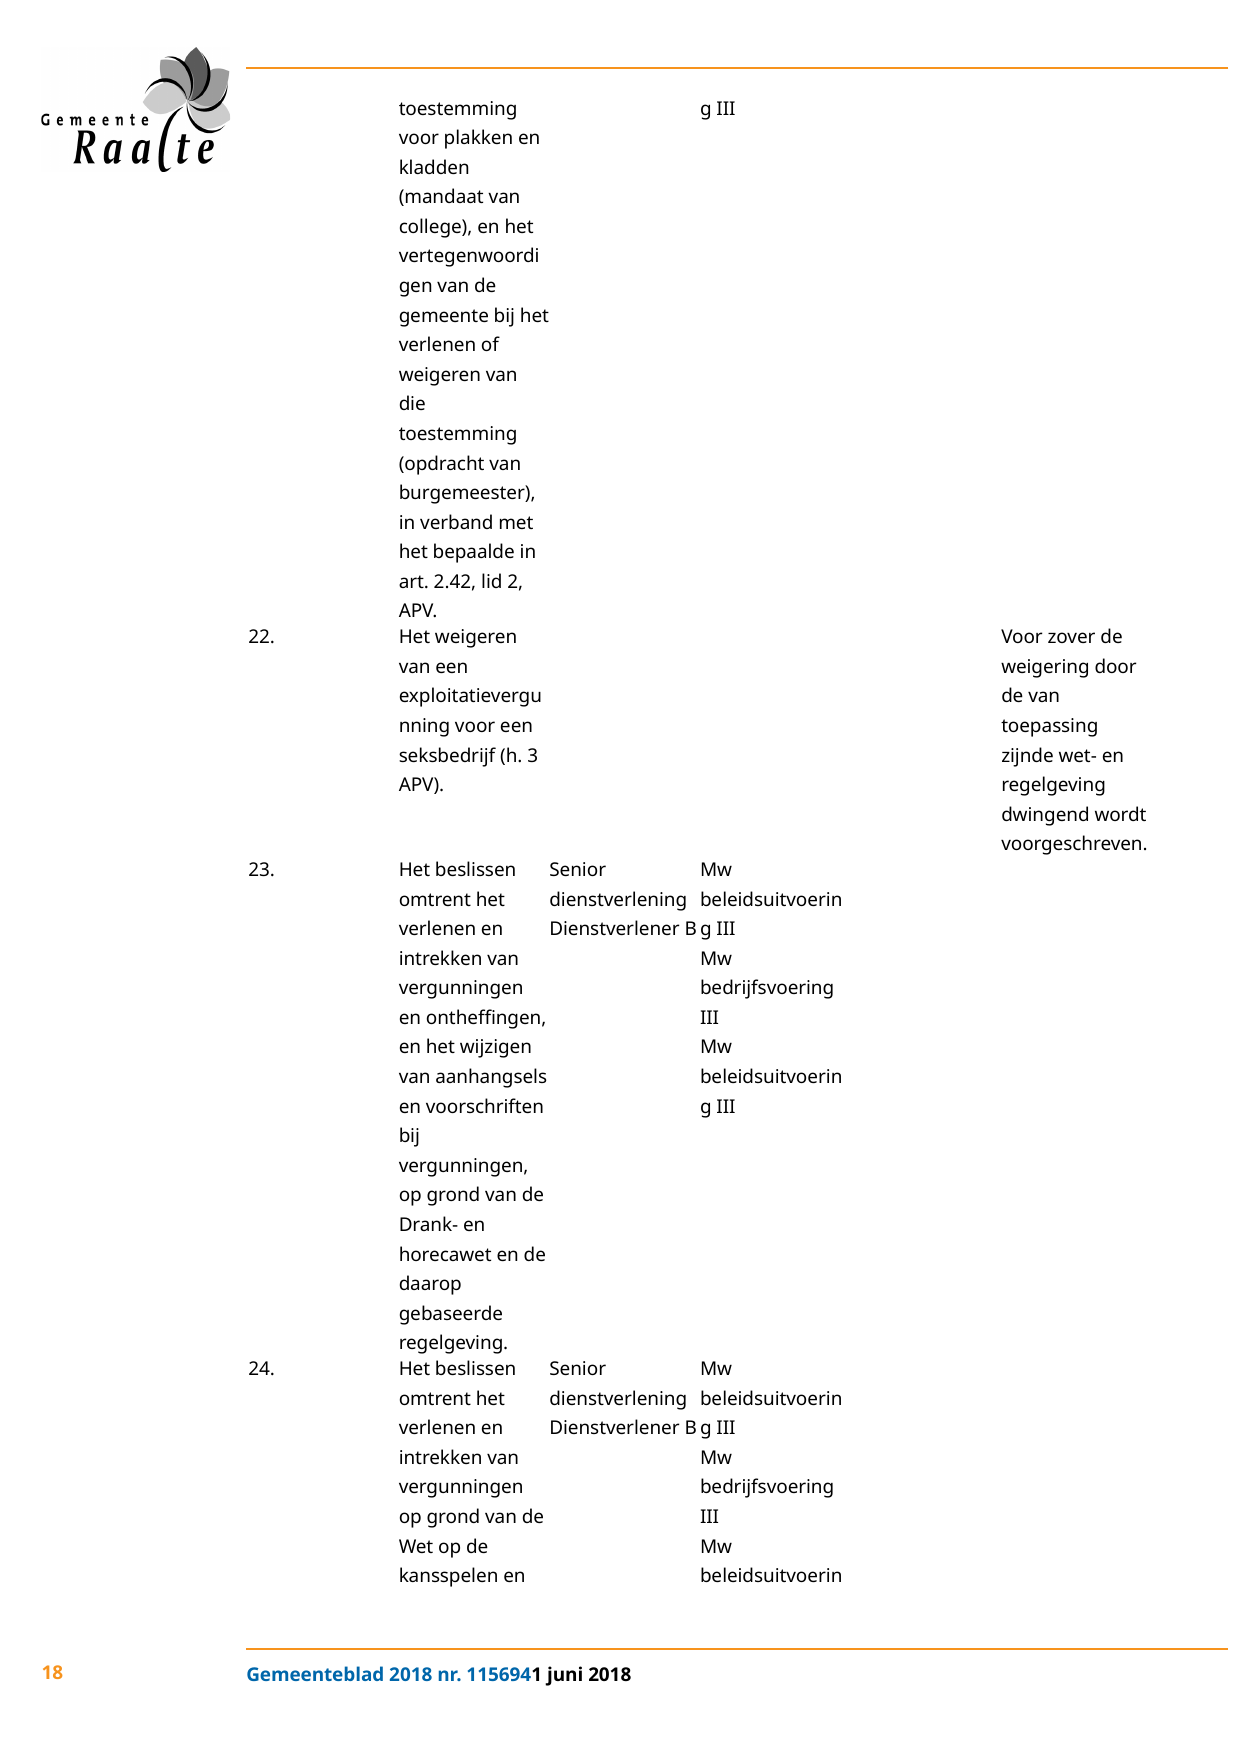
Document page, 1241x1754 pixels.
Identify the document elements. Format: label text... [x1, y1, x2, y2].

table_cell 24. [248, 1355, 398, 1588]
table_cell Senior dienstverlening Dienstverlener B [549, 856, 700, 1355]
table_cell [850, 1355, 1001, 1588]
table_cell [850, 95, 1001, 623]
table_cell toestemming voor plakken en kladden (mandaat van college), en het vertegenwoordigen van de gemeente bij het verlenen of weigeren van die toestemming (opdracht van burgemeester), in verband met het bepaalde in art. 2.42, lid 2, APV. [399, 95, 549, 623]
picture [41, 47, 231, 172]
table_cell Mw beleidsuitvoering III Mw bedrijfsvoering III Mw beleidsuitvoerin [700, 1355, 850, 1588]
table_cell 23. [248, 856, 398, 1355]
table_cell [549, 95, 700, 623]
table_cell [850, 624, 1001, 856]
table_cell [549, 624, 700, 856]
table_cell Het beslissen omtrent het verlenen en intrekken van vergunningen op grond van de Wet op de kansspelen en [399, 1355, 549, 1588]
table_cell g III [700, 95, 850, 623]
table_cell [850, 856, 1001, 1355]
table_cell Het weigeren van een exploitatievergunning voor een seksbedrijf (h. 3 APV). [399, 624, 549, 856]
table_cell Het beslissen omtrent het verlenen en intrekken van vergunningen en ontheffingen, en het wijzigen van aanhangsels en voorschriften bij vergunningen, op grond van de Drank- en horecawet en de daarop gebaseerde regelgeving. [399, 856, 549, 1355]
table_cell [248, 95, 398, 623]
table_cell 22. [248, 624, 398, 856]
table_cell [700, 624, 850, 856]
table_cell Senior dienstverlening Dienstverlener B [549, 1355, 700, 1588]
table_cell [1001, 1355, 1152, 1588]
table_cell Mw beleidsuitvoering III Mw bedrijfsvoering III Mw beleidsuitvoering III [700, 856, 850, 1355]
table_cell [1001, 95, 1152, 623]
table_cell Voor zover de weigering door de van toepassing zijnde wet- en regelgeving dwingend wordt voorgeschreven. [1001, 624, 1152, 856]
table_cell [1001, 856, 1152, 1355]
